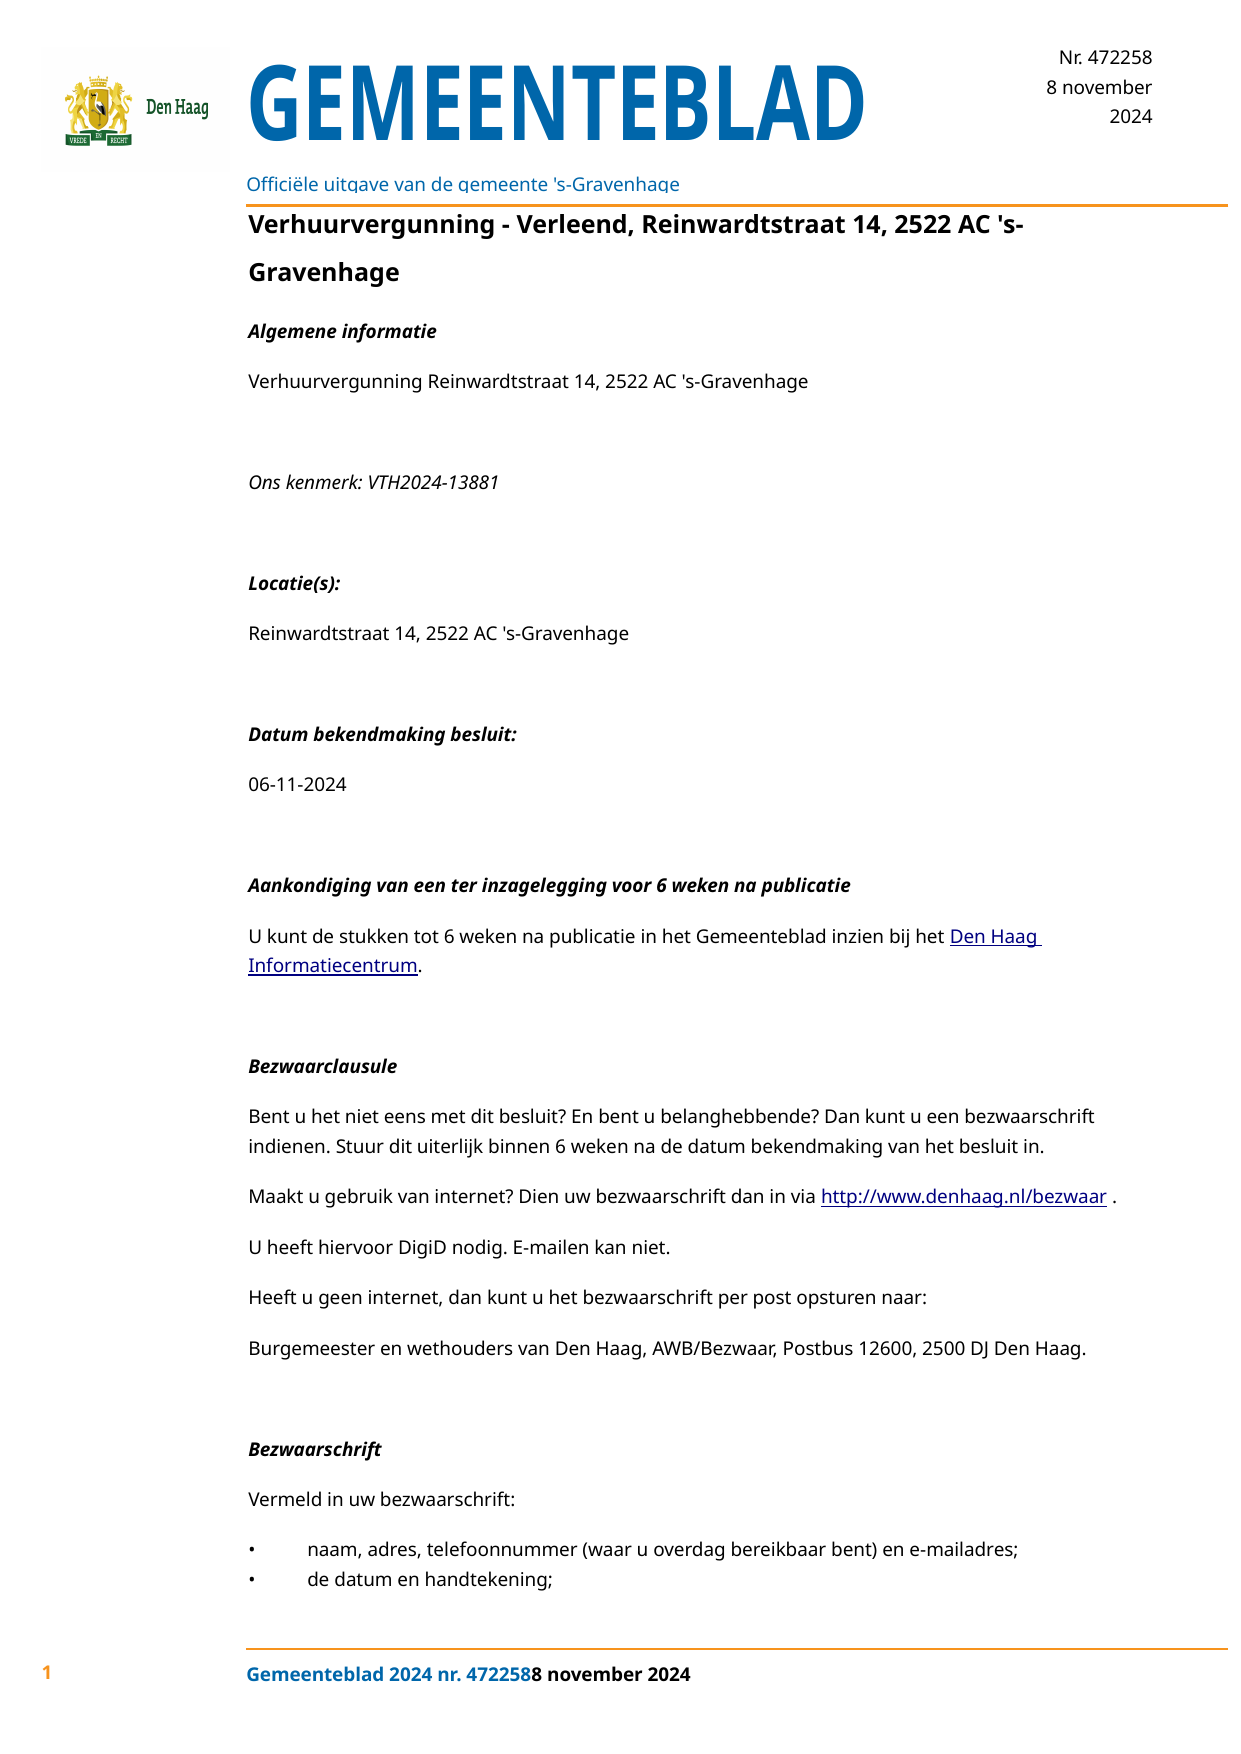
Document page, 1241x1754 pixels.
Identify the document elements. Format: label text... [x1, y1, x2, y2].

text Verhuurvergunning - Verleend, Reinwardtstraat 14, 2522 AC 's-Gravenhage [248, 207, 1152, 288]
text Bezwaarclausule [248, 1053, 1152, 1079]
text Algemene informatie [248, 318, 1152, 344]
text Datum bekendmaking besluit: [248, 721, 1152, 747]
text U heeft hiervoor DigiD nodig. E-mailen kan niet. [248, 1234, 1152, 1260]
text Ons kenmerk: VTH2024-13881 [248, 469, 1152, 495]
text Locatie(s): [248, 570, 1152, 596]
text Verhuurvergunning Reinwardtstraat 14, 2522 AC 's-Gravenhage [248, 368, 1152, 394]
text Aankondiging van een ter inzagelegging voor 6 weken na publicatie [248, 872, 1152, 898]
text Heeft u geen internet, dan kunt u het bezwaarschrift per post opsturen naar: [248, 1284, 1152, 1310]
text Bezwaarschrift [248, 1436, 1152, 1462]
picture [41, 47, 231, 172]
list de datum en handtekening; [248, 1566, 1152, 1592]
text Bent u het niet eens met dit besluit? En bent u belanghebbende? Dan kunt u een bezwaarschrift indienen. Stuur dit uiterlijk binnen 6 weken na de datum bekendmaking van het besluit in. [248, 1104, 1152, 1159]
text Burgemeester en wethouders van Den Haag, AWB/Bezwaar, Postbus 12600, 2500 DJ Den Haag. [248, 1335, 1152, 1361]
text U kunt de stukken tot 6 weken na publicatie in het Gemeenteblad inzien bij het Den Haag Informatiecentrum. [248, 923, 1152, 978]
text 06-11-2024 [248, 772, 1152, 797]
text Maakt u gebruik van internet? Dien uw bezwaarschrift dan in via http://www.denhaag.nl/bezwaar . [248, 1184, 1152, 1209]
text Vermeld in uw bezwaarschrift: [248, 1486, 1152, 1512]
list naam, adres, telefoonnummer (waar u overdag bereikbaar bent) en e-mailadres; [248, 1537, 1152, 1562]
text Reinwardtstraat 14, 2522 AC 's-Gravenhage [248, 620, 1152, 646]
